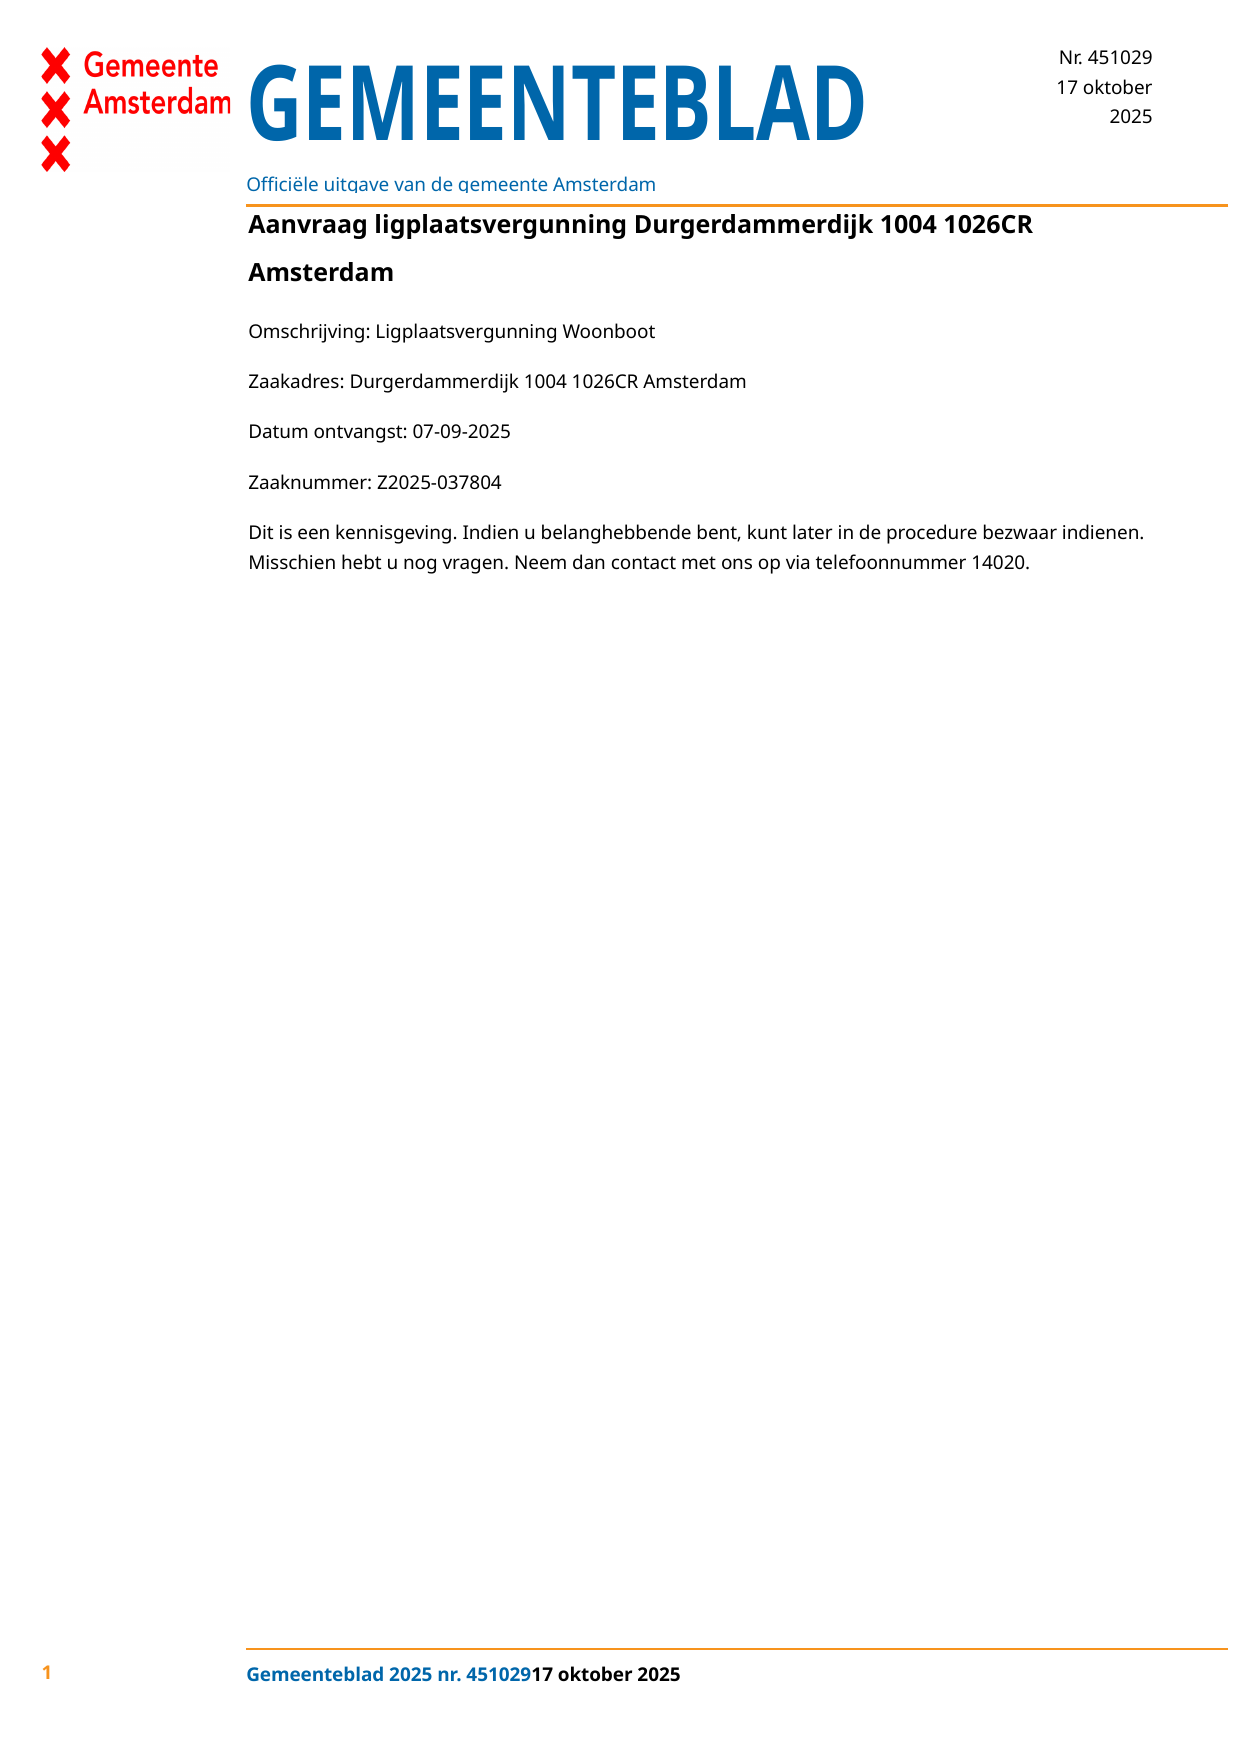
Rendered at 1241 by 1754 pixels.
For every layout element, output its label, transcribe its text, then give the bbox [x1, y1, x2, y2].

text Omschrijving: Ligplaatsvergunning Woonboot [248, 318, 1152, 344]
text Dit is een kennisgeving. Indien u belanghebbende bent, kunt later in de procedure bezwaar indienen. Misschien hebt u nog vragen. Neem dan contact met ons op via telefoonnummer 14020. [248, 519, 1152, 575]
text Zaakadres: Durgerdammerdijk 1004 1026CR Amsterdam [248, 368, 1152, 394]
text Zaaknummer: Z2025-037804 [248, 469, 1152, 495]
text Datum ontvangst: 07-09-2025 [248, 419, 1152, 444]
text Aanvraag ligplaatsvergunning Durgerdammerdijk 1004 1026CR Amsterdam [248, 207, 1152, 288]
picture [41, 47, 231, 172]
